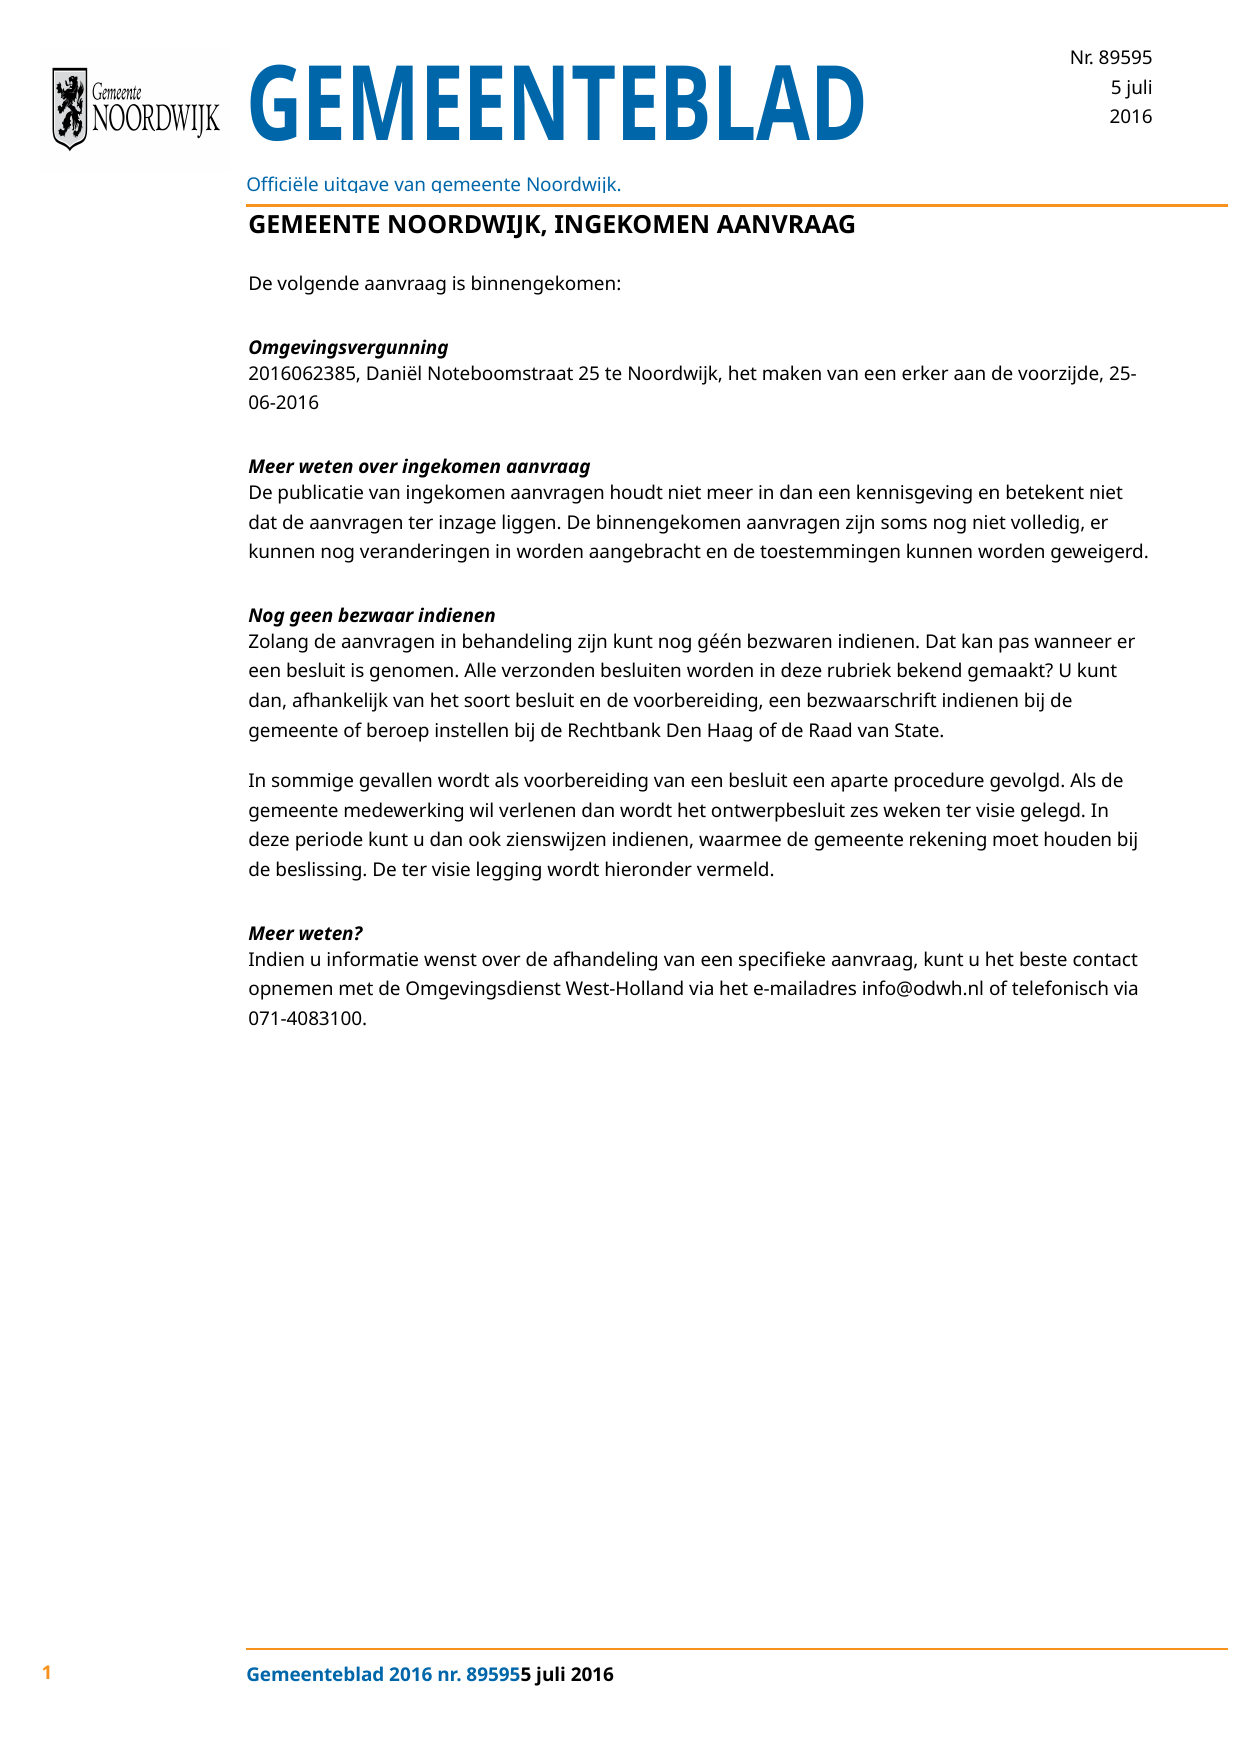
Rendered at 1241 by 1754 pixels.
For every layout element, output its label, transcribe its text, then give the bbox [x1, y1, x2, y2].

text Meer weten? [248, 920, 1152, 946]
text De volgende aanvraag is binnengekomen: [248, 270, 1152, 296]
text Meer weten over ingekomen aanvraag [248, 453, 1152, 479]
text GEMEENTE NOORDWIJK, INGEKOMEN AANVRAAG [248, 207, 1152, 241]
text Indien u informatie wenst over de afhandeling van een specifieke aanvraag, kunt u het beste contact opnemen met de Omgevingsdienst West-Holland via het e-mailadres info@odwh.nl of telefonisch via 071-4083100. [248, 946, 1152, 1031]
picture [41, 47, 231, 172]
text Omgevingsvergunning [248, 334, 1152, 360]
text In sommige gevallen wordt als voorbereiding van een besluit een aparte procedure gevolgd. Als de gemeente medewerking wil verlenen dan wordt het ontwerpbesluit zes weken ter visie gelegd. In deze periode kunt u dan ook zienswijzen indienen, waarmee de gemeente rekening moet houden bij de beslissing. De ter visie legging wordt hieronder vermeld. [248, 767, 1152, 882]
text 2016062385, Daniël Noteboomstraat 25 te Noordwijk, het maken van een erker aan de voorzijde, 25-06-2016 [248, 360, 1152, 415]
text De publicatie van ingekomen aanvragen houdt niet meer in dan een kennisgeving en betekent niet dat de aanvragen ter inzage liggen. De binnengekomen aanvragen zijn soms nog niet volledig, er kunnen nog veranderingen in worden aangebracht en de toestemmingen kunnen worden geweigerd. [248, 479, 1152, 564]
text Zolang de aanvragen in behandeling zijn kunt nog géén bezwaren indienen. Dat kan pas wanneer er een besluit is genomen. Alle verzonden besluiten worden in deze rubriek bekend gemaakt? U kunt dan, afhankelijk van het soort besluit en de voorbereiding, een bezwaarschrift indienen bij de gemeente of beroep instellen bij de Rechtbank Den Haag of de Raad van State. [248, 628, 1152, 743]
text Nog geen bezwaar indienen [248, 602, 1152, 628]
